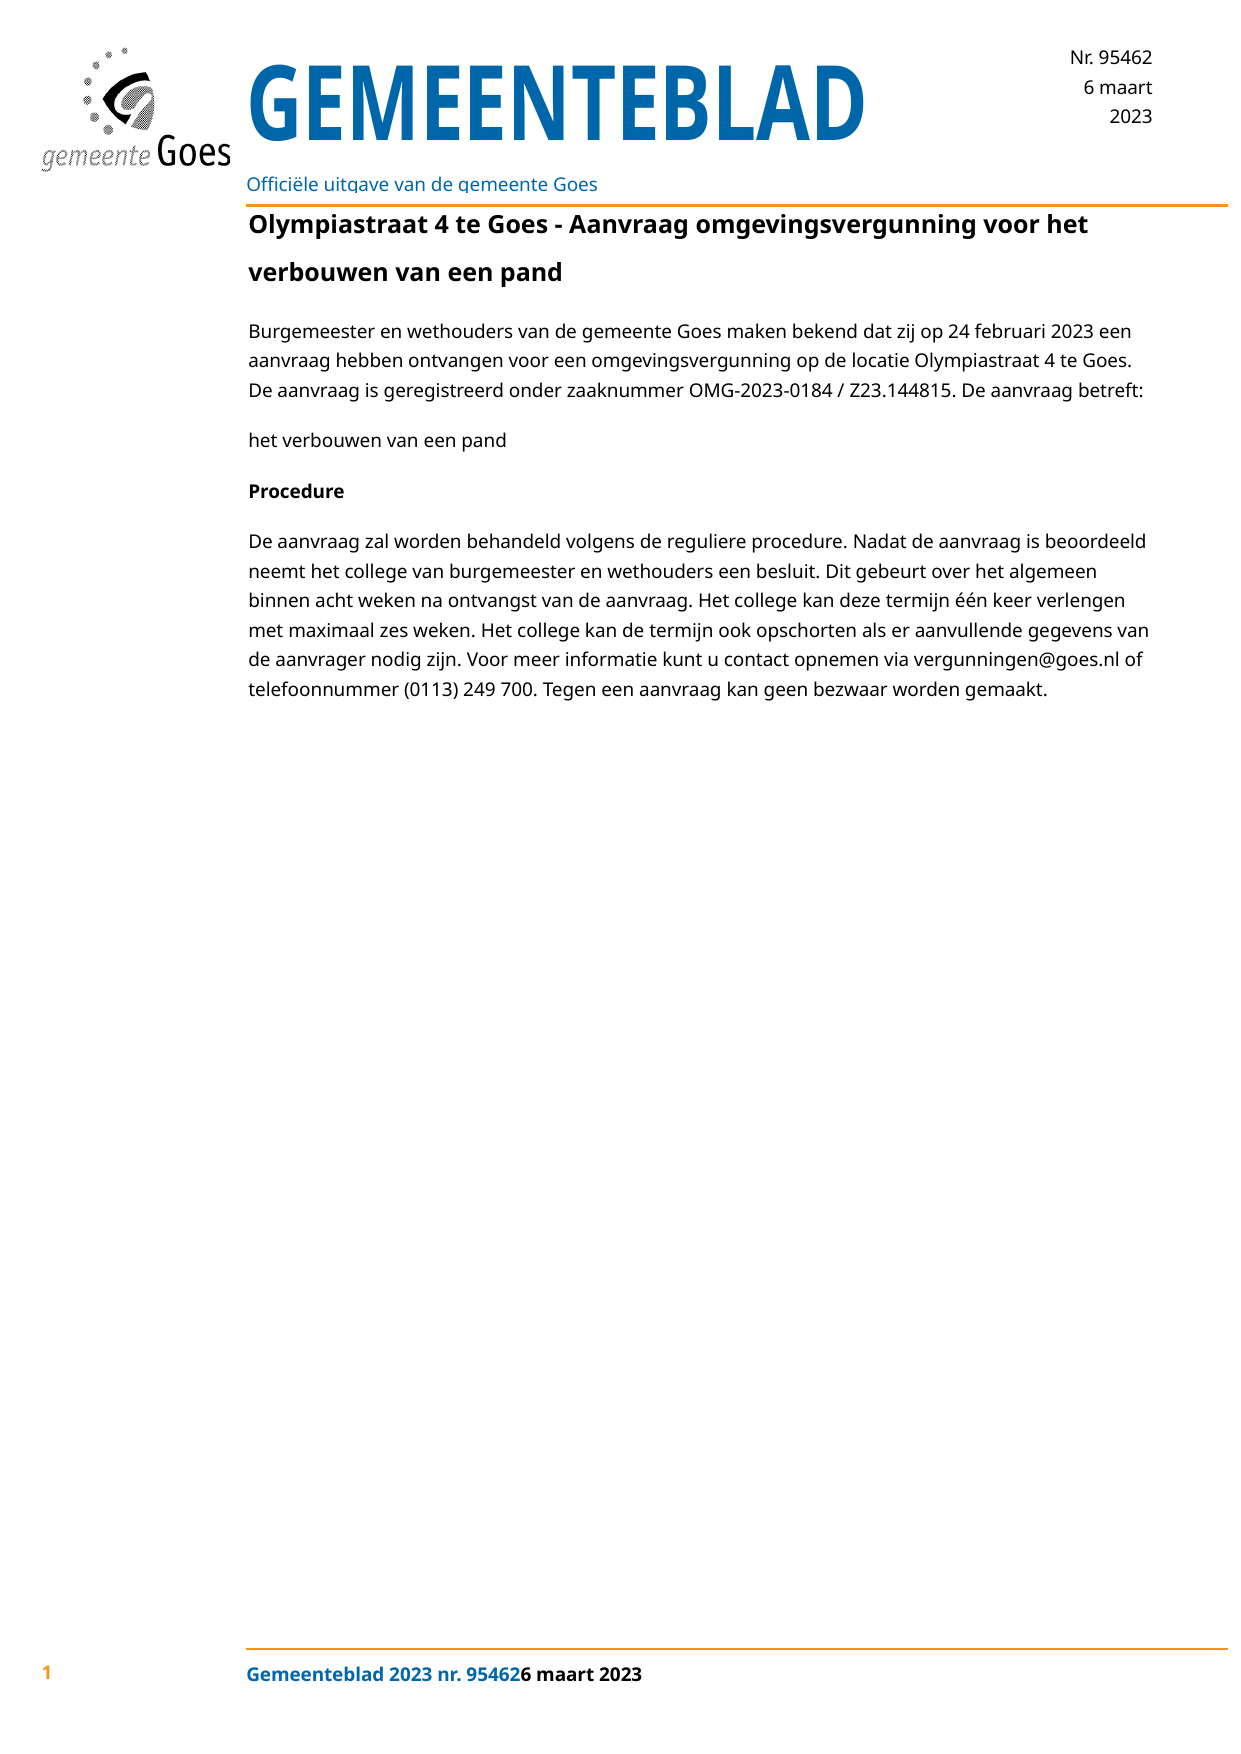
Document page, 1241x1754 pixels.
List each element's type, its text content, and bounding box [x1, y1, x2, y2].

text het verbouwen van een pand [248, 427, 1152, 453]
picture [41, 47, 231, 172]
text Procedure [248, 478, 1152, 504]
text Burgemeester en wethouders van de gemeente Goes maken bekend dat zij op 24 februari 2023 een aanvraag hebben ontvangen voor een omgevingsvergunning op de locatie Olympiastraat 4 te Goes. De aanvraag is geregistreerd onder zaaknummer OMG-2023-0184 / Z23.144815. De aanvraag betreft: [248, 318, 1152, 403]
text De aanvraag zal worden behandeld volgens de reguliere procedure. Nadat de aanvraag is beoordeeld neemt het college van burgemeester en wethouders een besluit. Dit gebeurt over het algemeen binnen acht weken na ontvangst van de aanvraag. Het college kan deze termijn één keer verlengen met maximaal zes weken. Het college kan de termijn ook opschorten als er aanvullende gegevens van de aanvrager nodig zijn. Voor meer informatie kunt u contact opnemen via vergunningen@goes.nl of telefoonnummer (0113) 249 700. Tegen een aanvraag kan geen bezwaar worden gemaakt. [248, 528, 1152, 702]
text Olympiastraat 4 te Goes - Aanvraag omgevingsvergunning voor het verbouwen van een pand [248, 207, 1152, 288]
